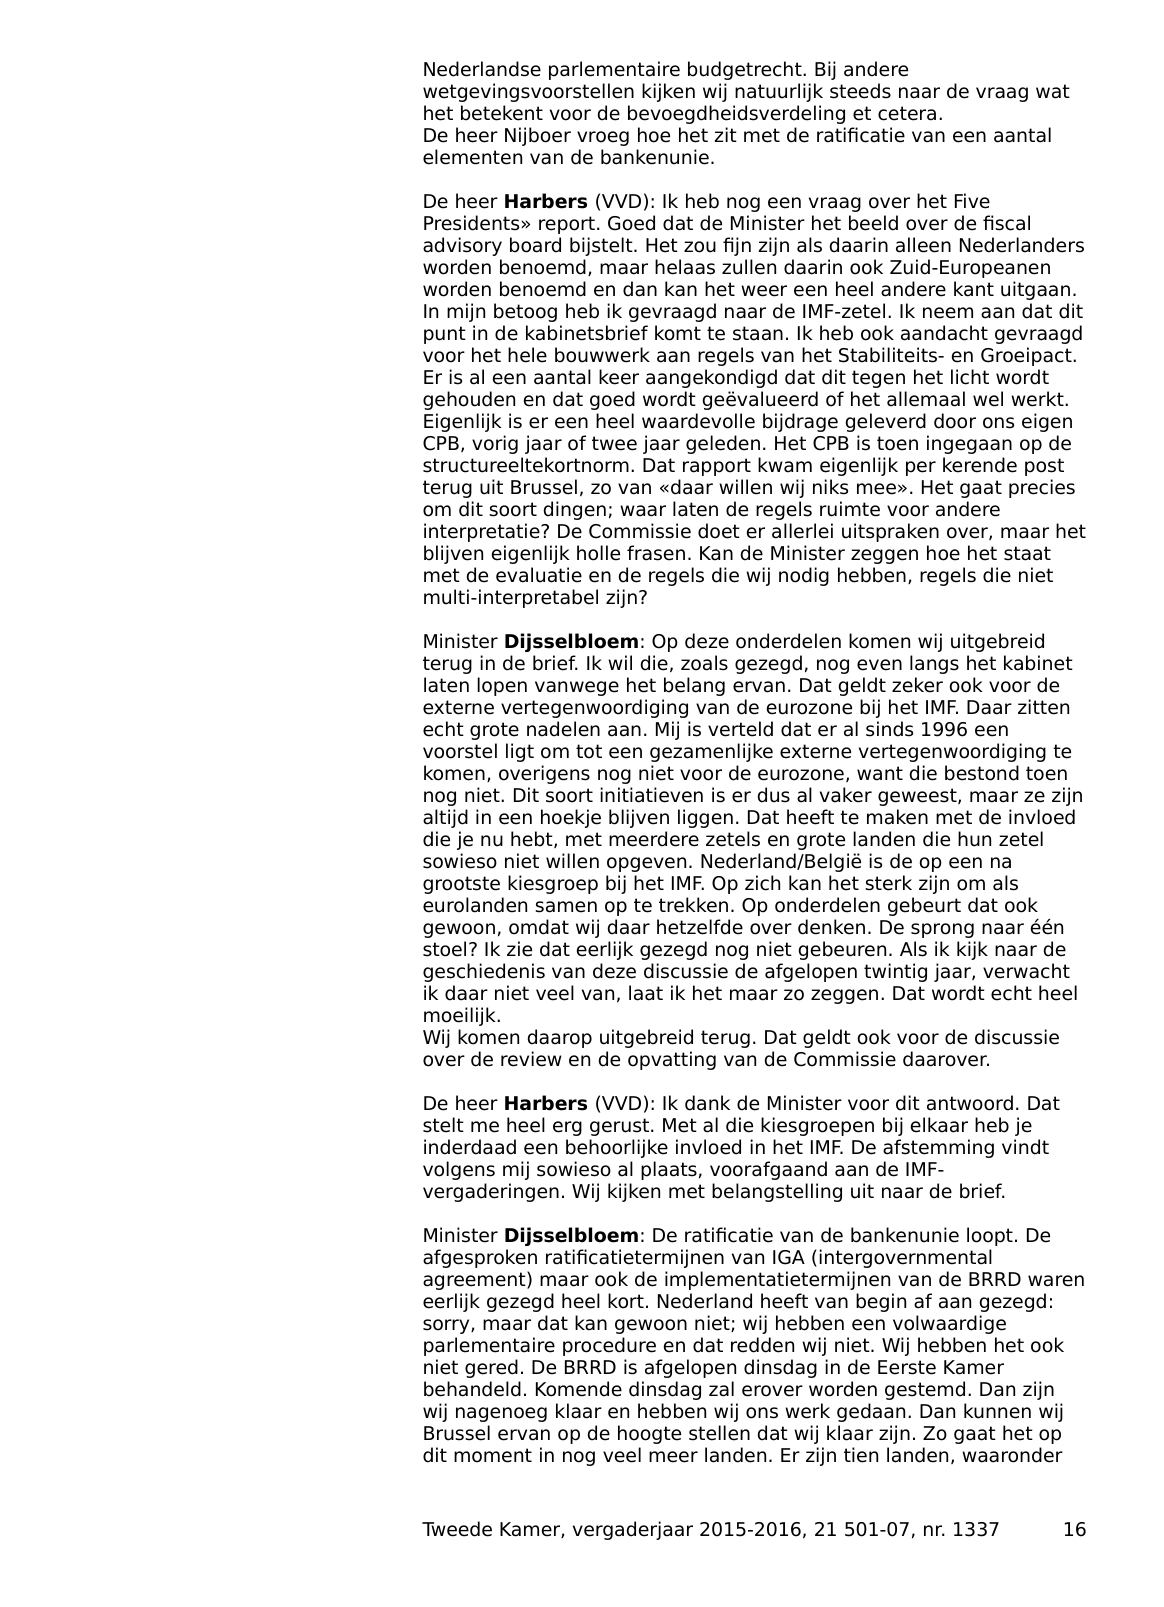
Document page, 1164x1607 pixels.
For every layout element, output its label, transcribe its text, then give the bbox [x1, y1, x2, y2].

text Minister Dijsselbloem: De ratificatie van de bankenunie loopt. De afgesproken ratificatietermijnen van IGA (intergovernmental agreement) maar ook de implementatietermijnen van de BRRD waren eerlijk gezegd heel kort. Nederland heeft van begin af aan gezegd: sorry, maar dat kan gewoon niet; wij hebben een volwaardige parlementaire procedure en dat redden wij niet. Wij hebben het ook niet gered. De BRRD is afgelopen dinsdag in de Eerste Kamer behandeld. Komende dinsdag zal erover worden gestemd. Dan zijn wij nagenoeg klaar en hebben wij ons werk gedaan. Dan kunnen wij Brussel ervan op de hoogte stellen dat wij klaar zijn. Zo gaat het op dit moment in nog veel meer landen. Er zijn tien landen, waaronder [422, 1225, 1087, 1467]
text Nederlandse parlementaire budgetrecht. Bij andere wetgevingsvoorstellen kijken wij natuurlijk steeds naar de vraag wat het betekent voor de bevoegdheidsverdeling et cetera. [422, 59, 1087, 125]
text De heer Harbers (VVD): Ik heb nog een vraag over het Five Presidents» report. Goed dat de Minister het beeld over de fiscal advisory board bijstelt. Het zou fijn zijn als daarin alleen Nederlanders worden benoemd, maar helaas zullen daarin ook Zuid-Europeanen worden benoemd en dan kan het weer een heel andere kant uitgaan. In mijn betoog heb ik gevraagd naar de IMF-zetel. Ik neem aan dat dit punt in de kabinetsbrief komt te staan. Ik heb ook aandacht gevraagd voor het hele bouwwerk aan regels van het Stabiliteits- en Groeipact. Er is al een aantal keer aangekondigd dat dit tegen het licht wordt gehouden en dat goed wordt geëvalueerd of het allemaal wel werkt. Eigenlijk is er een heel waardevolle bijdrage geleverd door ons eigen CPB, vorig jaar of twee jaar geleden. Het CPB is toen ingegaan op de structureeltekortnorm. Dat rapport kwam eigenlijk per kerende post terug uit Brussel, zo van «daar willen wij niks mee». Het gaat precies om dit soort dingen; waar laten de regels ruimte voor andere interpretatie? De Commissie doet er allerlei uitspraken over, maar het blijven eigenlijk holle frasen. Kan de Minister zeggen hoe het staat met de evaluatie en de regels die wij nodig hebben, regels die niet multi-interpretabel zijn? [422, 191, 1087, 609]
text De heer Nijboer vroeg hoe het zit met de ratificatie van een aantal elementen van de bankenunie. [422, 125, 1087, 169]
text De heer Harbers (VVD): Ik dank de Minister voor dit antwoord. Dat stelt me heel erg gerust. Met al die kiesgroepen bij elkaar heb je inderdaad een behoorlijke invloed in het IMF. De afstemming vindt volgens mij sowieso al plaats, voorafgaand aan de IMF-vergaderingen. Wij kijken met belangstelling uit naar de brief. [422, 1093, 1087, 1203]
text Minister Dijsselbloem: Op deze onderdelen komen wij uitgebreid terug in de brief. Ik wil die, zoals gezegd, nog even langs het kabinet laten lopen vanwege het belang ervan. Dat geldt zeker ook voor de externe vertegenwoordiging van de eurozone bij het IMF. Daar zitten echt grote nadelen aan. Mij is verteld dat er al sinds 1996 een voorstel ligt om tot een gezamenlijke externe vertegenwoordiging te komen, overigens nog niet voor de eurozone, want die bestond toen nog niet. Dit soort initiatieven is er dus al vaker geweest, maar ze zijn altijd in een hoekje blijven liggen. Dat heeft te maken met de invloed die je nu hebt, met meerdere zetels en grote landen die hun zetel sowieso niet willen opgeven. Nederland/België is de op een na grootste kiesgroep bij het IMF. Op zich kan het sterk zijn om als eurolanden samen op te trekken. Op onderdelen gebeurt dat ook gewoon, omdat wij daar hetzelfde over denken. De sprong naar één stoel? Ik zie dat eerlijk gezegd nog niet gebeuren. Als ik kijk naar de geschiedenis van deze discussie de afgelopen twintig jaar, verwacht ik daar niet veel van, laat ik het maar zo zeggen. Dat wordt echt heel moeilijk. [422, 631, 1087, 1027]
text Wij komen daarop uitgebreid terug. Dat geldt ook voor de discussie over de review en de opvatting van de Commissie daarover. [422, 1027, 1087, 1071]
